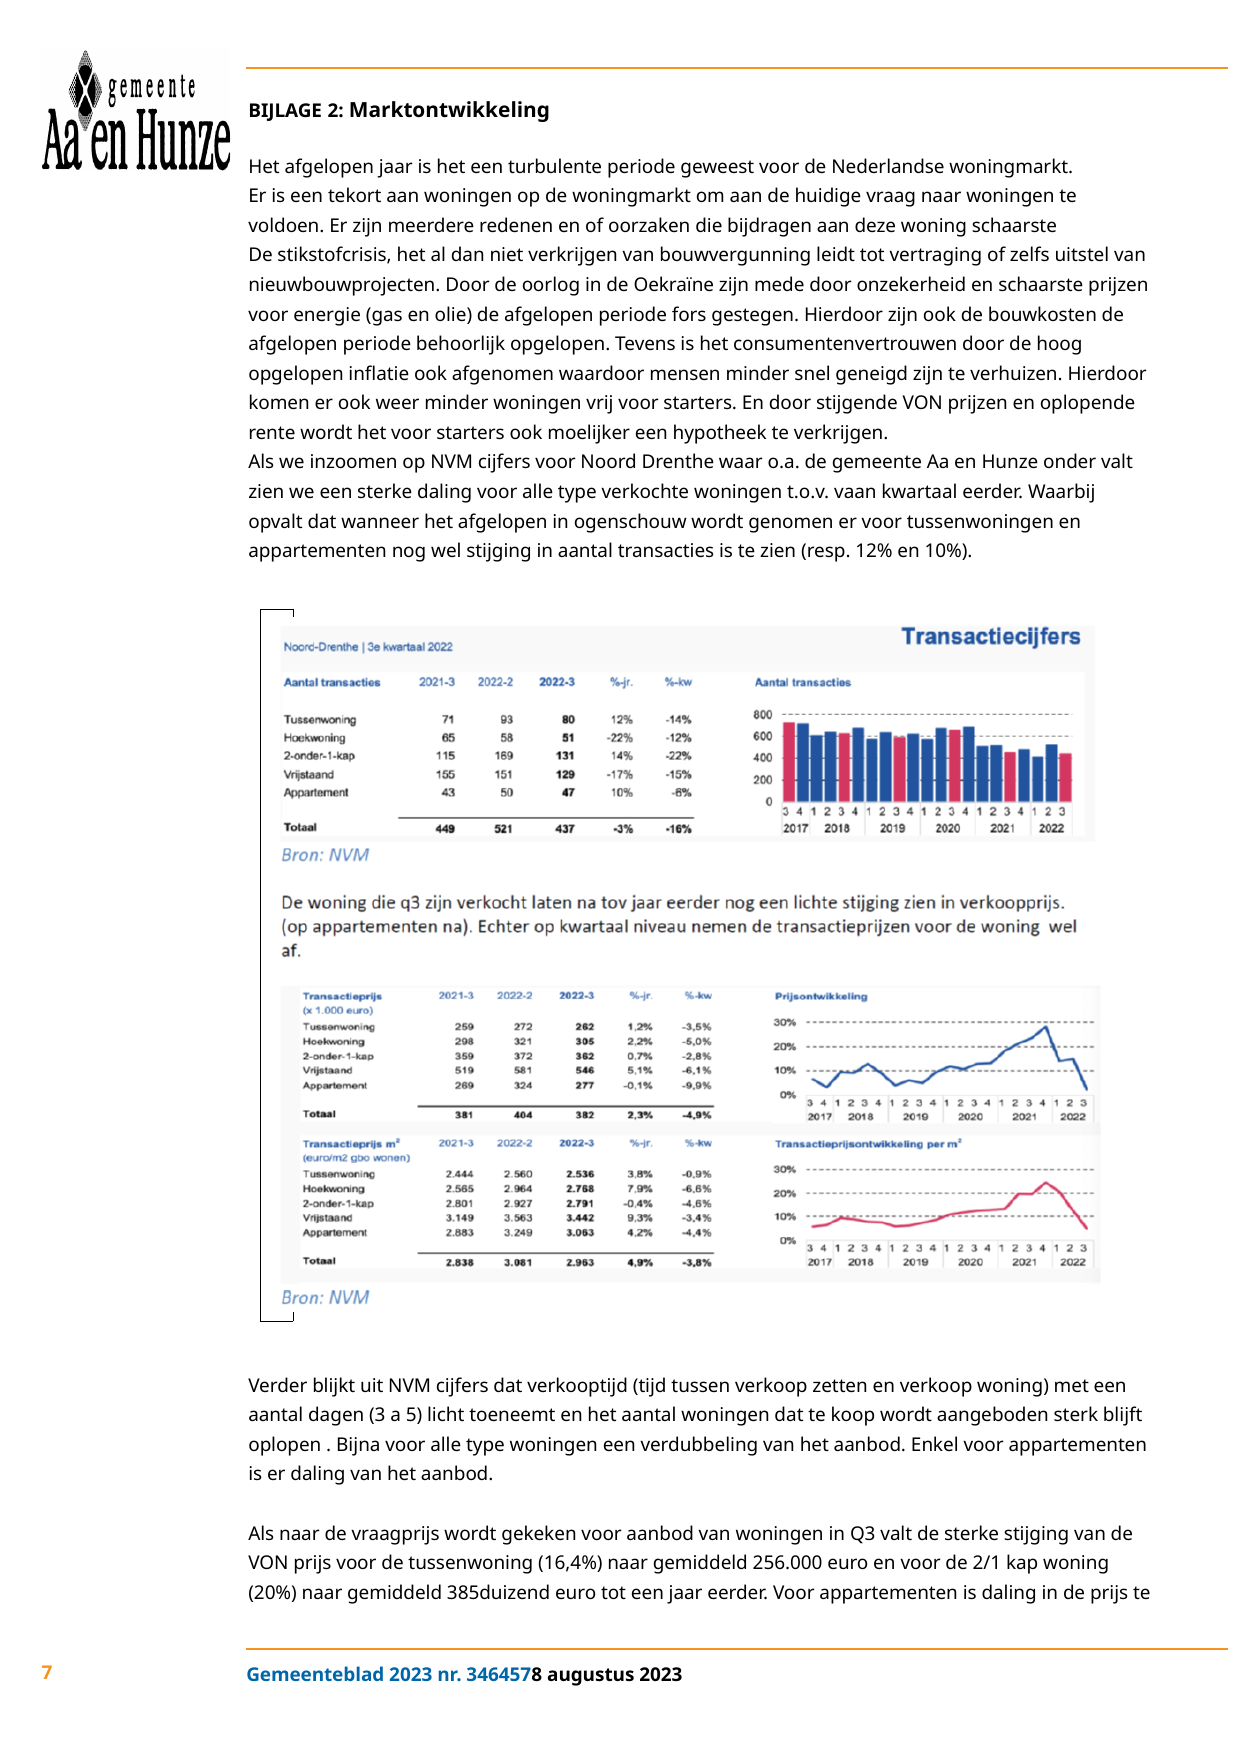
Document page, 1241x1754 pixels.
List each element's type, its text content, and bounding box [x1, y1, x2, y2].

picture [268, 617, 1155, 1312]
text Er is een tekort aan woningen op de woningmarkt om aan de huidige vraag naar woningen te voldoen. Er zijn meerdere redenen en of oorzaken die bijdragen aan deze woning schaarste [248, 182, 1152, 238]
picture [41, 47, 231, 172]
text Verder blijkt uit NVM cijfers dat verkooptijd (tijd tussen verkoop zetten en verkoop woning) met een aantal dagen (3 a 5) licht toeneemt en het aantal woningen dat te koop wordt aangeboden sterk blijft oplopen . Bijna voor alle type woningen een verdubbeling van het aanbod. Enkel voor appartementen is er daling van het aanbod. [248, 1372, 1152, 1486]
text Als naar de vraagprijs wordt gekeken voor aanbod van woningen in Q3 valt de sterke stijging van de VON prijs voor de tussenwoning (16,4%) naar gemiddeld 256.000 euro en voor de 2/1 kap woning (20%) naar gemiddeld 385duizend euro tot een jaar eerder. Voor appartementen is daling in de prijs te [248, 1520, 1152, 1605]
text Als we inzoomen op NVM cijfers voor Noord Drenthe waar o.a. de gemeente Aa en Hunze onder valt zien we een sterke daling voor alle type verkochte woningen t.o.v. vaan kwartaal eerder. Waarbij opvalt dat wanneer het afgelopen in ogenschouw wordt genomen er voor tussenwoningen en appartementen nog wel stijging in aantal transacties is te zien (resp. 12% en 10%). [248, 449, 1152, 563]
text Het afgelopen jaar is het een turbulente periode geweest voor de Nederlandse woningmarkt. [248, 153, 1152, 179]
text BIJLAGE 2: Marktontwikkeling [248, 95, 1152, 123]
text De stikstofcrisis, het al dan niet verkrijgen van bouwvergunning leidt tot vertraging of zelfs uitstel van nieuwbouwprojecten. Door de oorlog in de Oekraïne zijn mede door onzekerheid en schaarste prijzen voor energie (gas en olie) de afgelopen periode fors gestegen. Hierdoor zijn ook de bouwkosten de afgelopen periode behoorlijk opgelopen. Tevens is het consumentenvertrouwen door de hoog opgelopen inflatie ook afgenomen waardoor mensen minder snel geneigd zijn te verhuizen. Hierdoor komen er ook weer minder woningen vrij voor starters. En door stijgende VON prijzen en oplopende rente wordt het voor starters ook moelijker een hypotheek te verkrijgen. [248, 242, 1152, 445]
